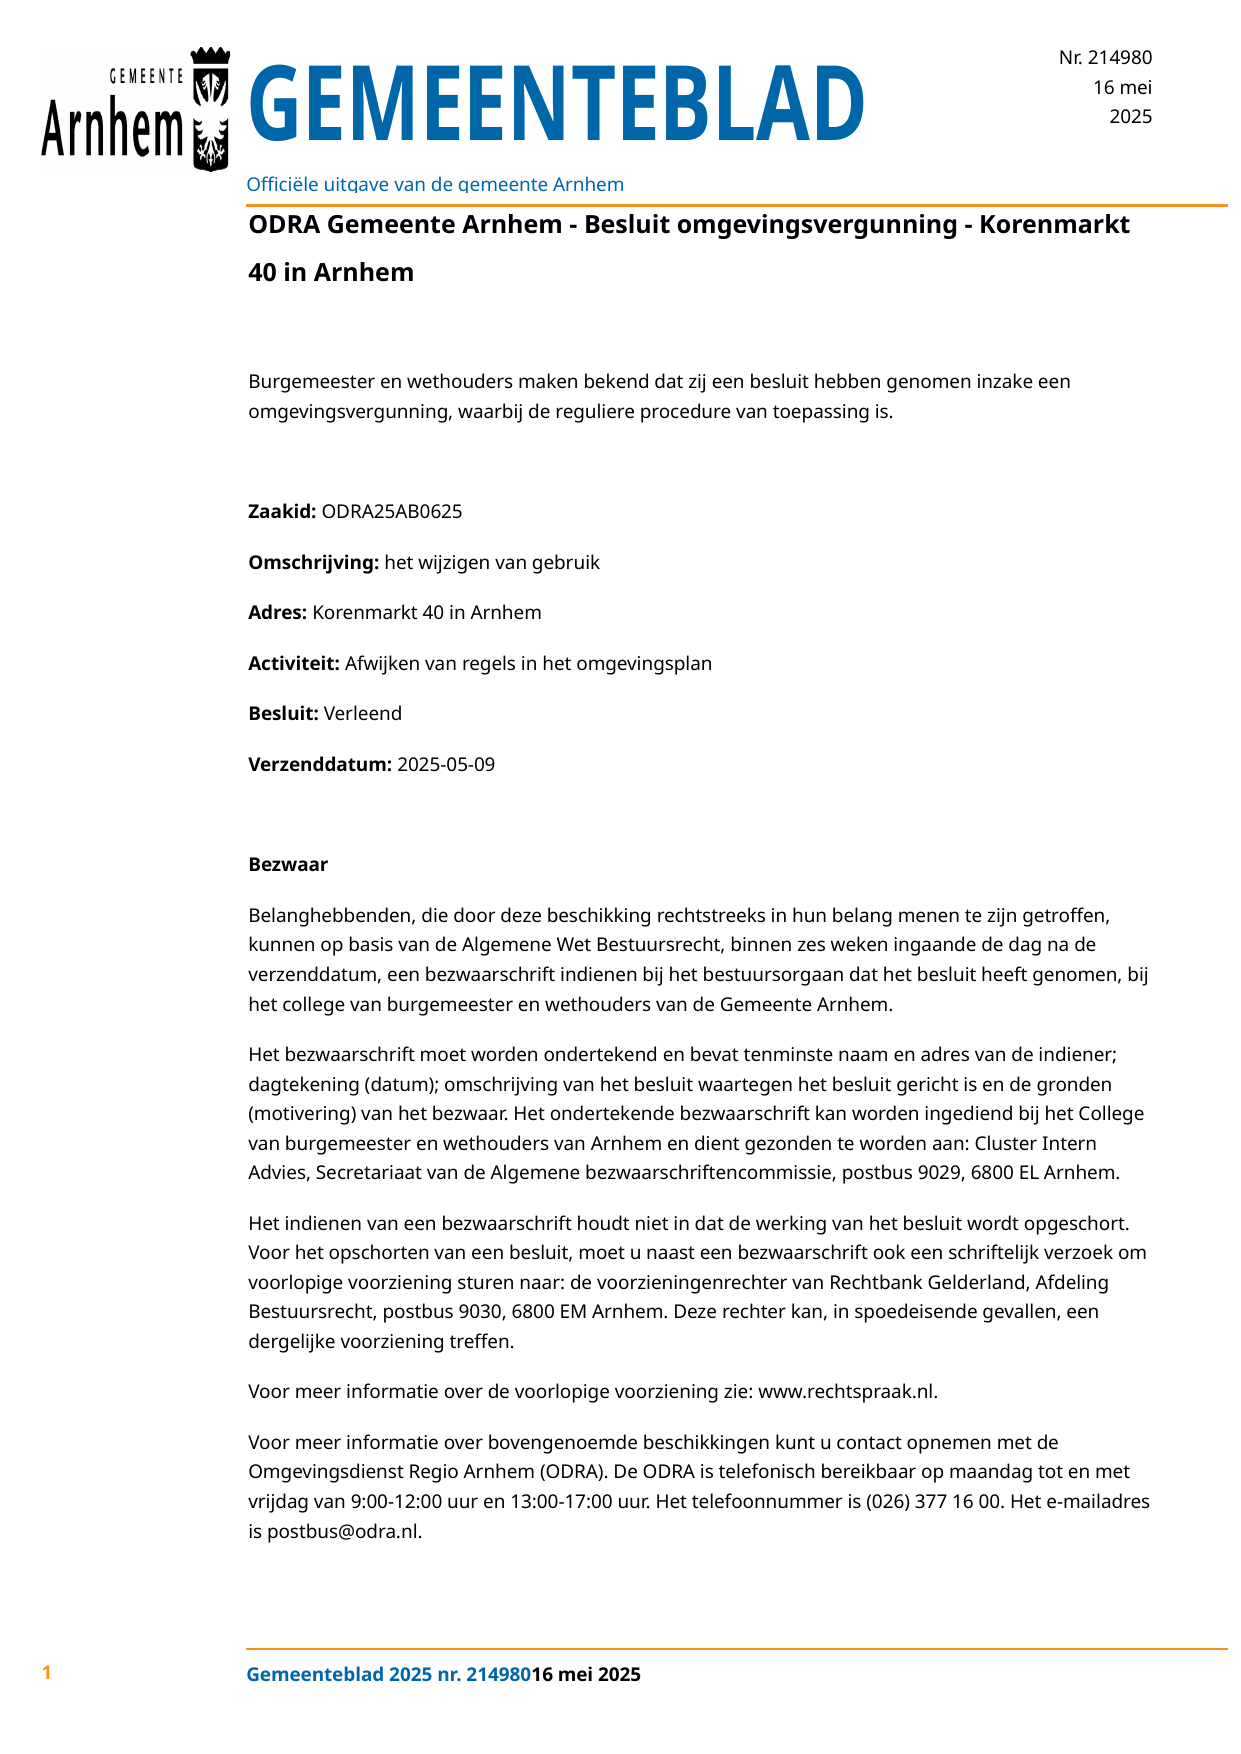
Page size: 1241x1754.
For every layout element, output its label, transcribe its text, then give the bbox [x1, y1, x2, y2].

text Voor meer informatie over de voorlopige voorziening zie: www.rechtspraak.nl. [248, 1379, 1152, 1404]
text Voor meer informatie over bovengenoemde beschikkingen kunt u contact opnemen met de Omgevingsdienst Regio Arnhem (ODRA). De ODRA is telefonisch bereikbaar op maandag tot en met vrijdag van 9:00-12:00 uur en 13:00-17:00 uur. Het telefoonnummer is (026) 377 16 00. Het e-mailadres is postbus@odra.nl. [248, 1429, 1152, 1544]
text Het bezwaarschrift moet worden ondertekend en bevat tenminste naam en adres van de indiener; dagtekening (datum); omschrijving van het besluit waartegen het besluit gericht is en de gronden (motivering) van het bezwaar. Het ondertekende bezwaarschrift kan worden ingediend bij het College van burgemeester en wethouders van Arnhem en dient gezonden te worden aan: Cluster Intern Advies, Secretariaat van de Algemene bezwaarschriftencommissie, postbus 9029, 6800 EL Arnhem. [248, 1041, 1152, 1185]
text Belanghebbenden, die door deze beschikking rechtstreeks in hun belang menen te zijn getroffen, kunnen op basis van de Algemene Wet Bestuursrecht, binnen zes weken ingaande de dag na de verzenddatum, een bezwaarschrift indienen bij het bestuursorgaan dat het besluit heeft genomen, bij het college van burgemeester en wethouders van de Gemeente Arnhem. [248, 902, 1152, 1017]
text Verzenddatum: 2025-05-09 [248, 751, 1152, 777]
text Omschrijving: het wijzigen van gebruik [248, 549, 1152, 575]
text Besluit: Verleend [248, 700, 1152, 726]
picture [41, 47, 231, 172]
text ODRA Gemeente Arnhem - Besluit omgevingsvergunning - Korenmarkt 40 in Arnhem [248, 207, 1152, 288]
text Activiteit: Afwijken van regels in het omgevingsplan [248, 650, 1152, 676]
text Adres: Korenmarkt 40 in Arnhem [248, 599, 1152, 625]
text Bezwaar [248, 852, 1152, 877]
text Het indienen van een bezwaarschrift houdt niet in dat de werking van het besluit wordt opgeschort. Voor het opschorten van een besluit, moet u naast een bezwaarschrift ook een schriftelijk verzoek om voorlopige voorziening sturen naar: de voorzieningenrechter van Rechtbank Gelderland, Afdeling Bestuursrecht, postbus 9030, 6800 EM Arnhem. Deze rechter kan, in spoedeisende gevallen, een dergelijke voorziening treffen. [248, 1210, 1152, 1354]
text Burgemeester en wethouders maken bekend dat zij een besluit hebben genomen inzake een omgevingsvergunning, waarbij de reguliere procedure van toepassing is. [248, 368, 1152, 424]
text Zaakid: ODRA25AB0625 [248, 499, 1152, 524]
